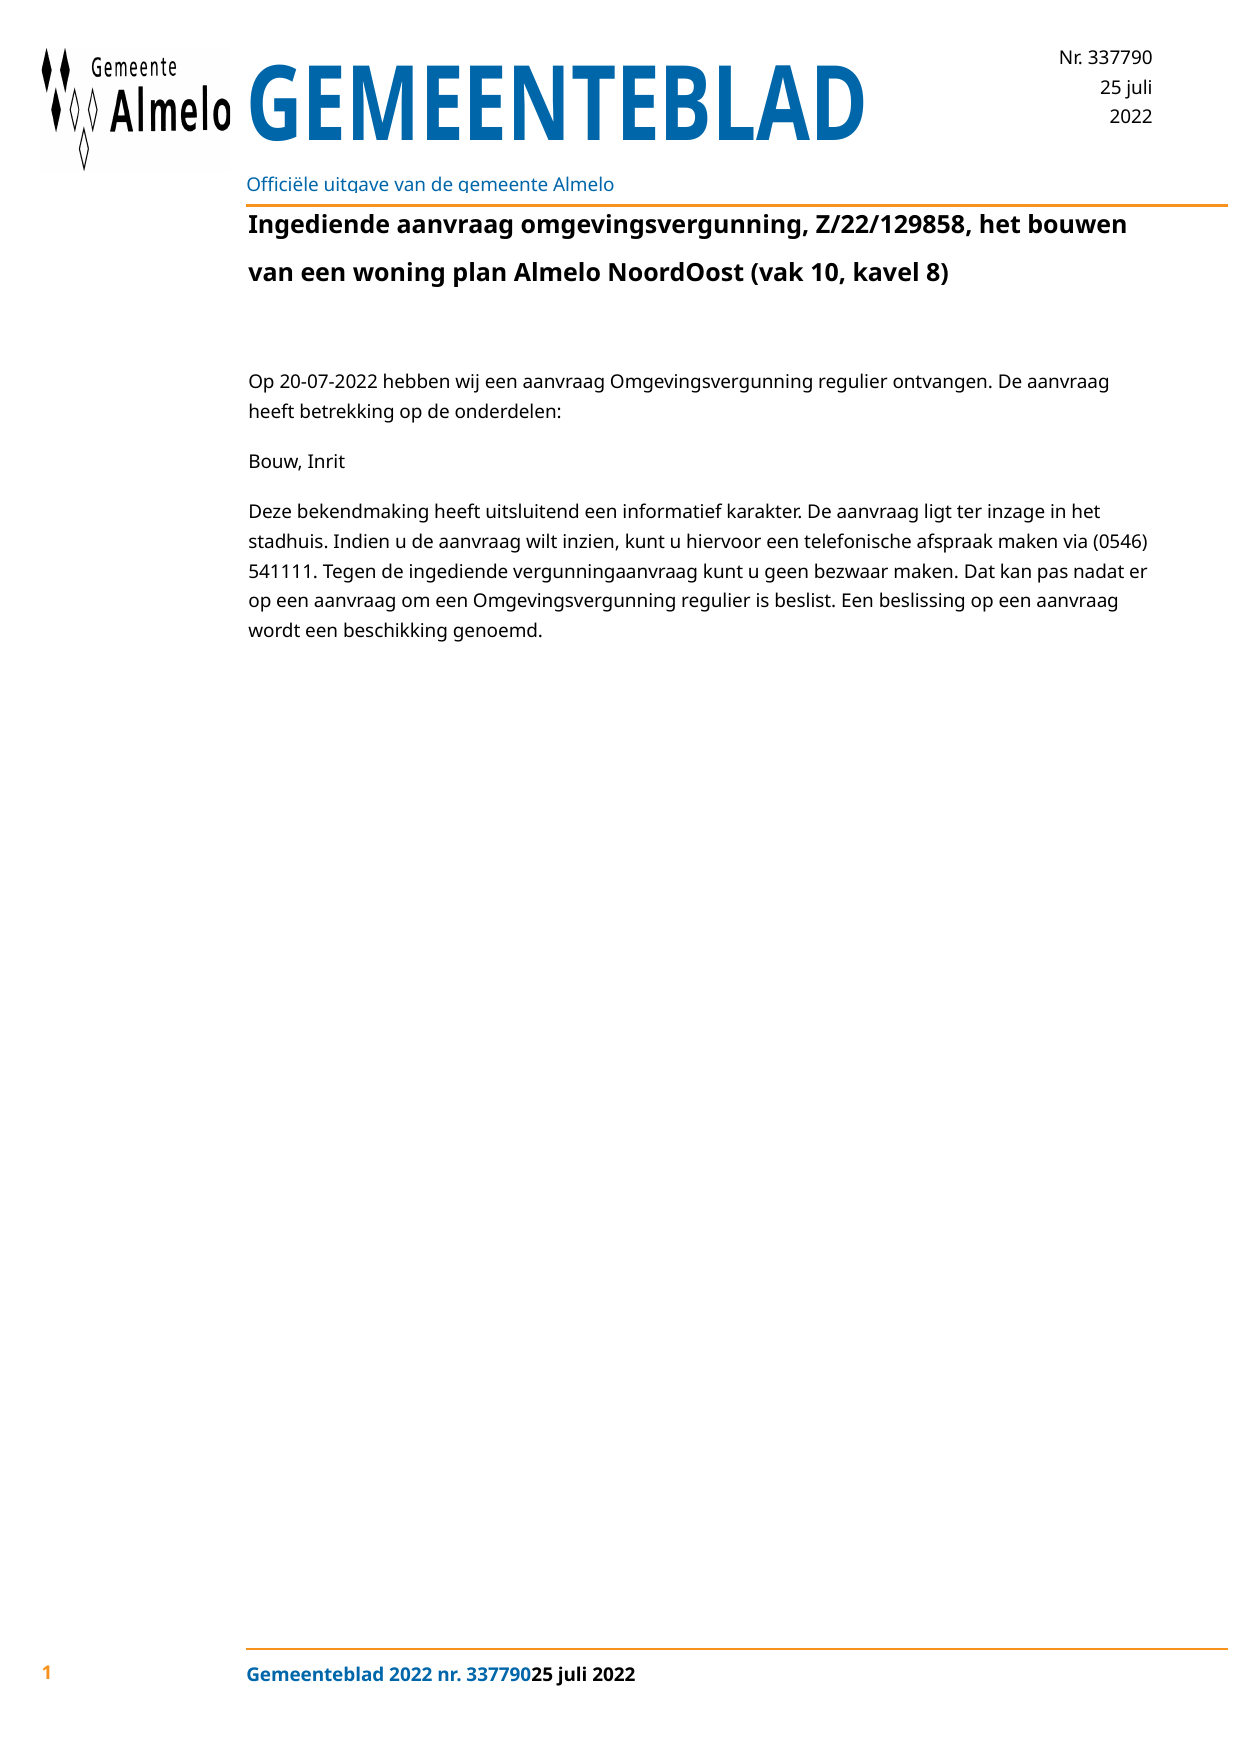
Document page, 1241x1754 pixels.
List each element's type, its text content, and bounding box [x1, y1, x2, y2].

text Bouw, Inrit [248, 448, 1152, 474]
text Op 20-07-2022 hebben wij een aanvraag Omgevingsvergunning regulier ontvangen. De aanvraag heeft betrekking op de onderdelen: [248, 368, 1152, 424]
text Ingediende aanvraag omgevingsvergunning, Z/22/129858, het bouwen van een woning plan Almelo NoordOost (vak 10, kavel 8) [248, 207, 1152, 288]
picture [41, 47, 231, 172]
text Deze bekendmaking heeft uitsluitend een informatief karakter. De aanvraag ligt ter inzage in het stadhuis. Indien u de aanvraag wilt inzien, kunt u hiervoor een telefonische afspraak maken via (0546) 541111. Tegen de ingediende vergunningaanvraag kunt u geen bezwaar maken. Dat kan pas nadat er op een aanvraag om een Omgevingsvergunning regulier is beslist. Een beslissing op een aanvraag wordt een beschikking genoemd. [248, 499, 1152, 643]
